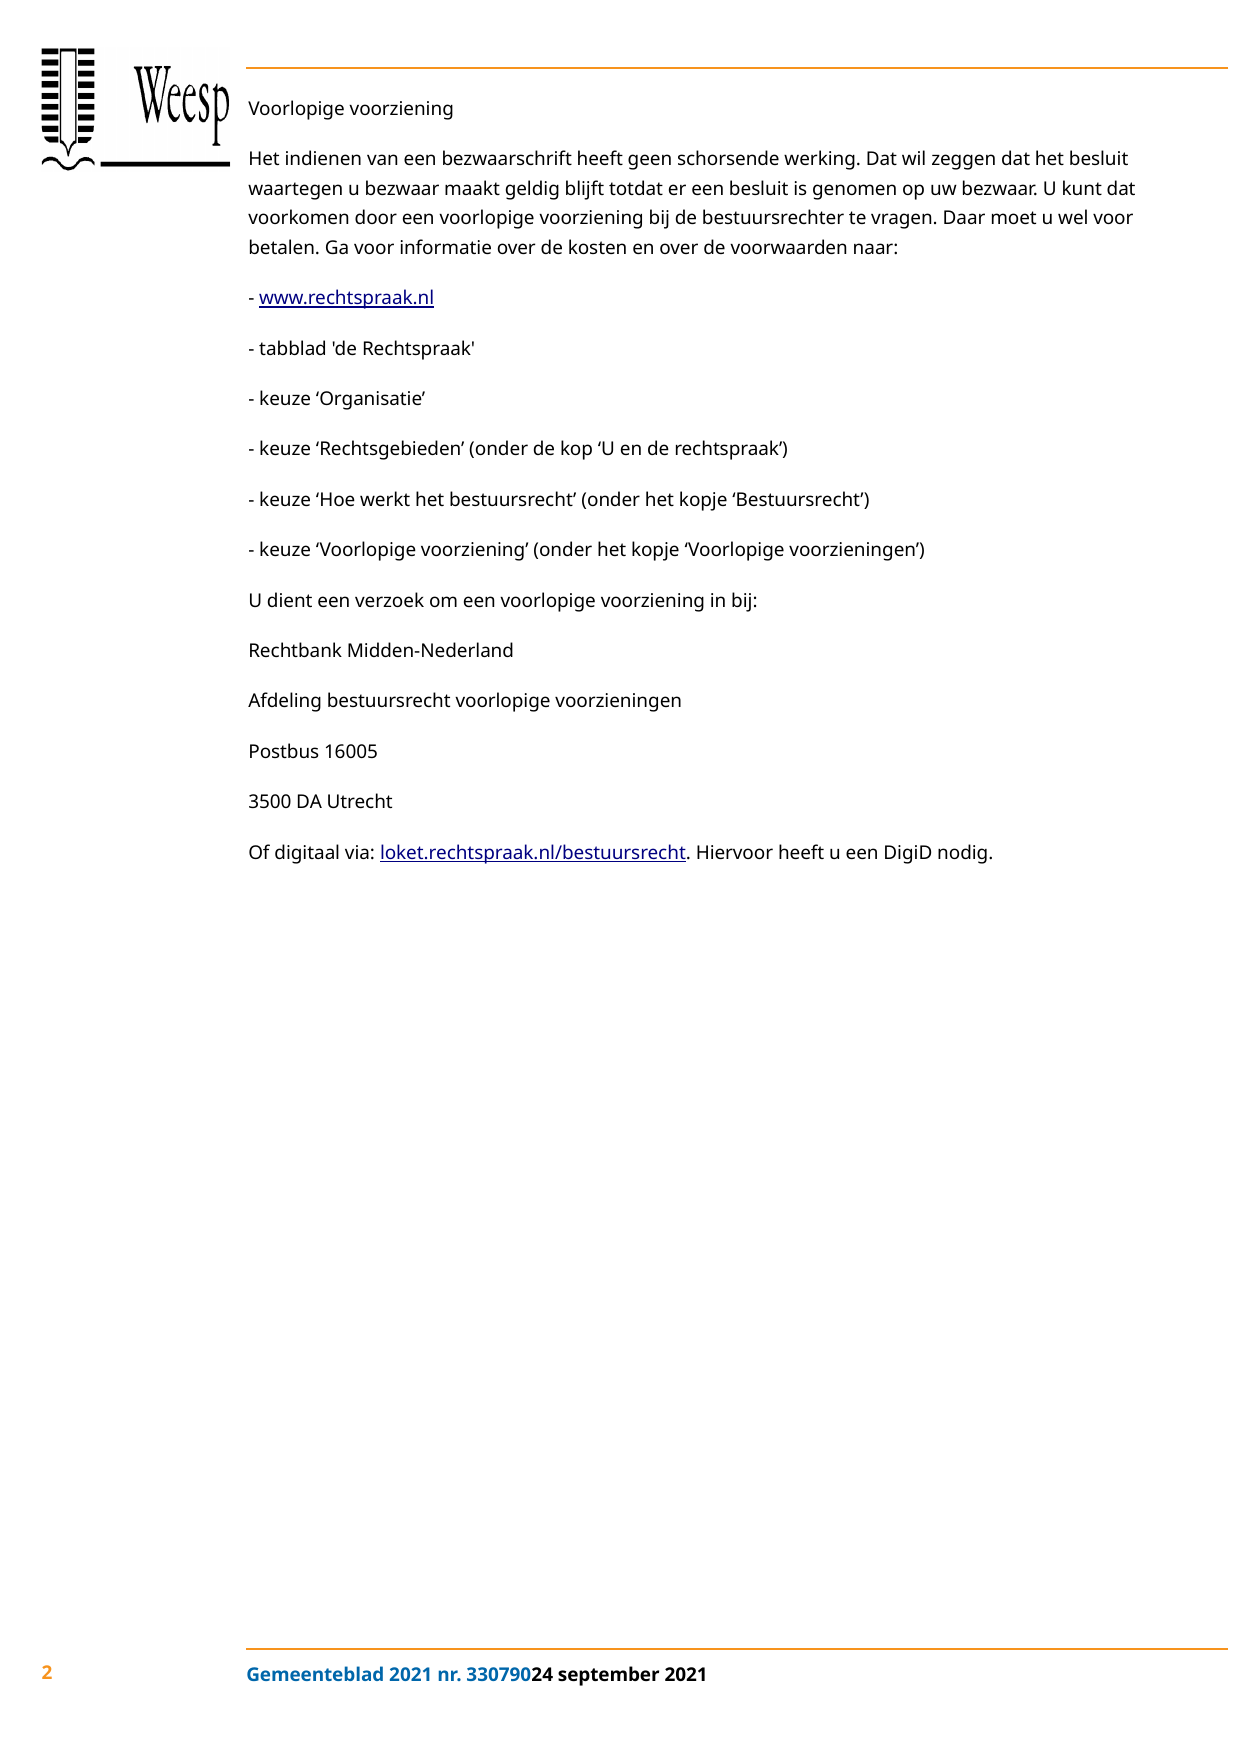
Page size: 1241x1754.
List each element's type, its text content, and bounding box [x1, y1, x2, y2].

text Het indienen van een bezwaarschrift heeft geen schorsende werking. Dat wil zeggen dat het besluit waartegen u bezwaar maakt geldig blijft totdat er een besluit is genomen op uw bezwaar. U kunt dat voorkomen door een voorlopige voorziening bij de bestuursrechter te vragen. Daar moet u wel voor betalen. Ga voor informatie over de kosten en over de voorwaarden naar: [248, 145, 1152, 260]
text Postbus 16005 [248, 738, 1152, 764]
text Voorlopige voorziening [248, 95, 1152, 121]
text Afdeling bestuursrecht voorlopige voorzieningen [248, 688, 1152, 713]
text Of digitaal via: loket.rechtspraak.nl/bestuursrecht. Hiervoor heeft u een DigiD nodig. [248, 839, 1152, 865]
text - keuze ‘Rechtsgebieden’ (onder de kop ‘U en de rechtspraak’) [248, 436, 1152, 461]
text - tabblad 'de Rechtspraak' [248, 335, 1152, 361]
picture [41, 47, 231, 172]
text - keuze ‘Hoe werkt het bestuursrecht’ (onder het kopje ‘Bestuursrecht’) [248, 486, 1152, 512]
text Rechtbank Midden-Nederland [248, 637, 1152, 663]
text - keuze ‘Voorlopige voorziening’ (onder het kopje ‘Voorlopige voorzieningen’) [248, 536, 1152, 562]
text - keuze ‘Organisatie’ [248, 385, 1152, 411]
text 3500 DA Utrecht [248, 788, 1152, 814]
text - www.rechtspraak.nl [248, 284, 1152, 310]
text U dient een verzoek om een voorlopige voorziening in bij: [248, 587, 1152, 613]
